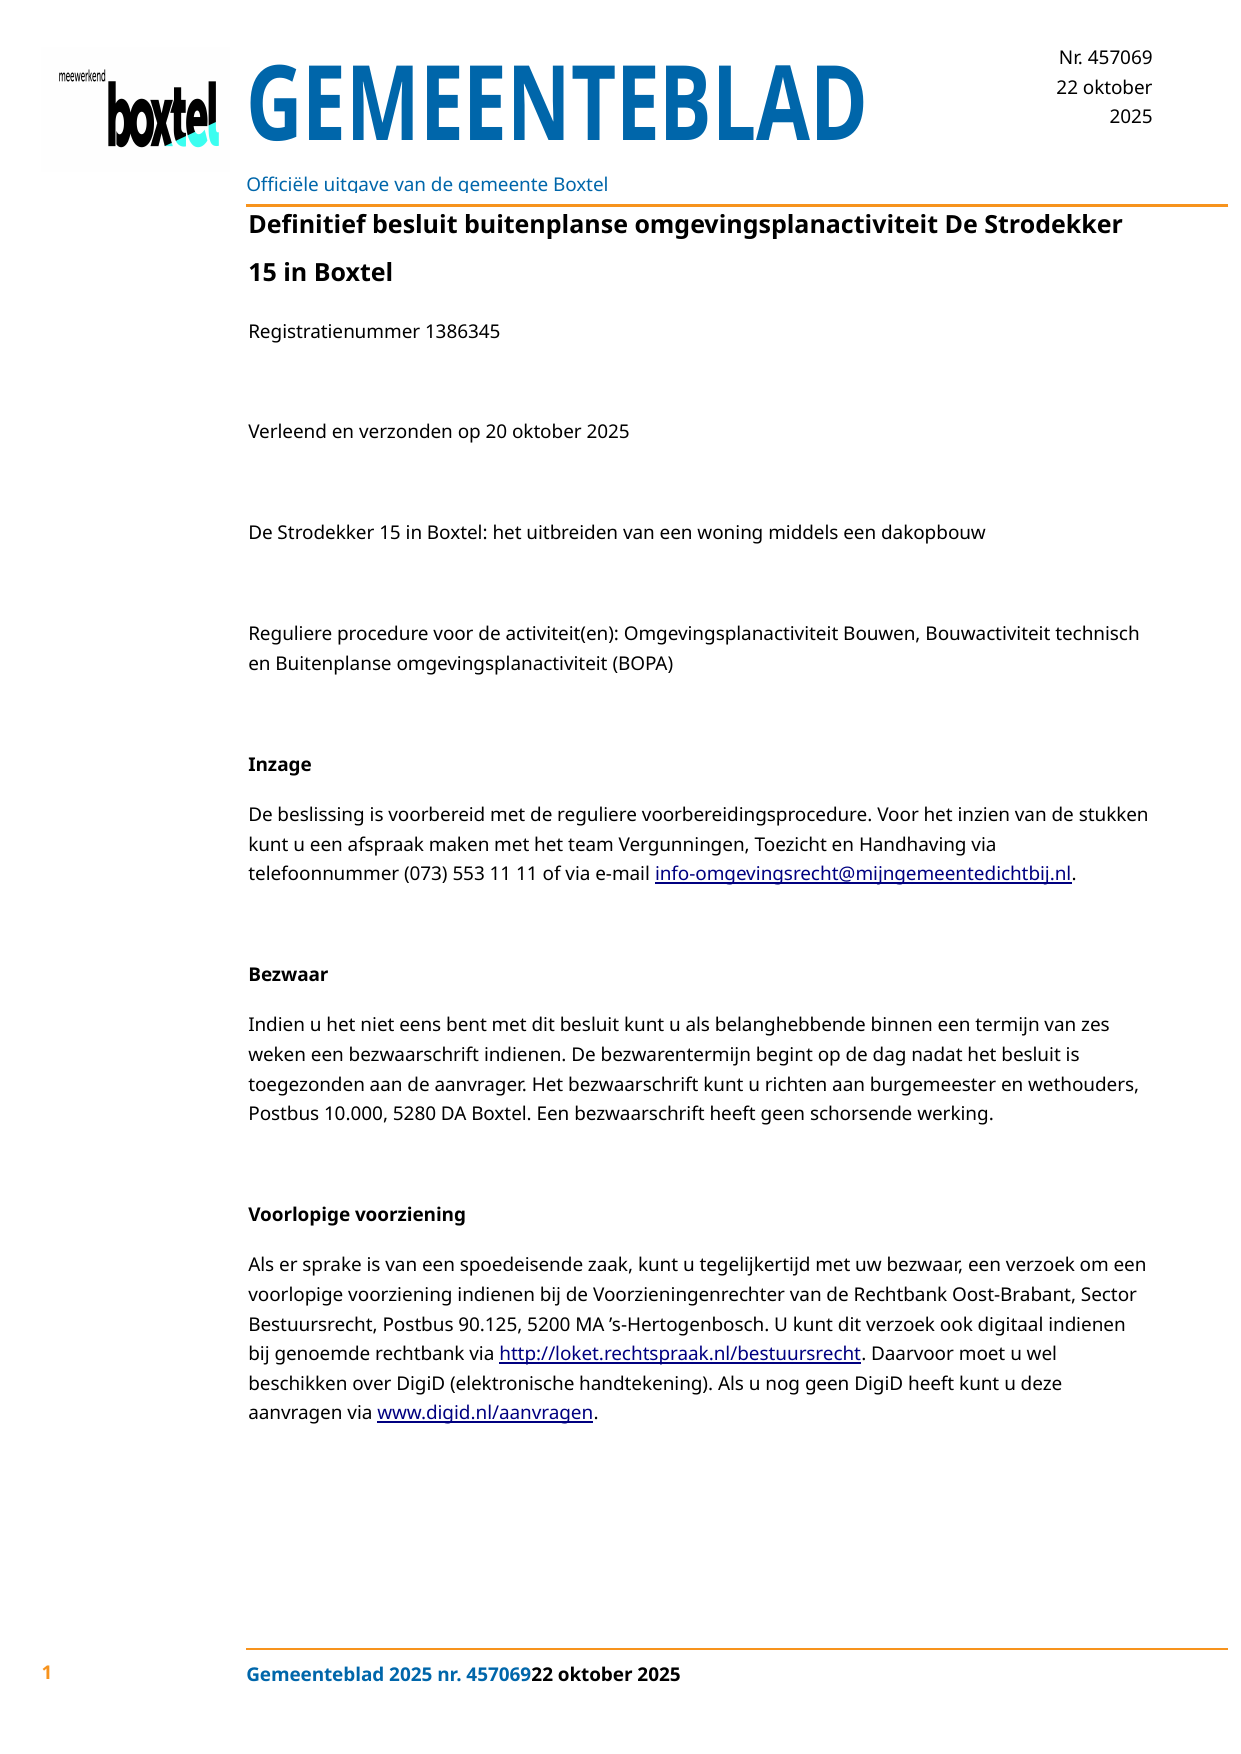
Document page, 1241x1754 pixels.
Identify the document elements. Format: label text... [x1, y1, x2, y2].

text Verleend en verzonden op 20 oktober 2025 [248, 419, 1152, 444]
text Voorlopige voorziening [248, 1201, 1152, 1227]
text Indien u het niet eens bent met dit besluit kunt u als belanghebbende binnen een termijn van zes weken een bezwaarschrift indienen. De bezwarentermijn begint op de dag nadat het besluit is toegezonden aan de aanvrager. Het bezwaarschrift kunt u richten aan burgemeester en wethouders, Postbus 10.000, 5280 DA Boxtel. Een bezwaarschrift heeft geen schorsende werking. [248, 1012, 1152, 1126]
text Registratienummer 1386345 [248, 318, 1152, 344]
text De Strodekker 15 in Boxtel: het uitbreiden van een woning middels een dakopbouw [248, 519, 1152, 545]
text De beslissing is voorbereid met de reguliere voorbereidingsprocedure. Voor het inzien van de stukken kunt u een afspraak maken met het team Vergunningen, Toezicht en Handhaving via telefoonnummer (073) 553 11 11 of via e-mail info-omgevingsrecht@mijngemeentedichtbij.nl. [248, 801, 1152, 886]
text Inzage [248, 751, 1152, 777]
text Als er sprake is van een spoedeisende zaak, kunt u tegelijkertijd met uw bezwaar, een verzoek om een voorlopige voorziening indienen bij de Voorzieningenrechter van de Rechtbank Oost-Brabant, Sector Bestuursrecht, Postbus 90.125, 5200 MA ’s-Hertogenbosch. U kunt dit verzoek ook digitaal indienen bij genoemde rechtbank via http://loket.rechtspraak.nl/bestuursrecht. Daarvoor moet u wel beschikken over DigiD (elektronische handtekening). Als u nog geen DigiD heeft kunt u deze aanvragen via www.digid.nl/aanvragen. [248, 1252, 1152, 1425]
text Bezwaar [248, 961, 1152, 987]
text Reguliere procedure voor de activiteit(en): Omgevingsplanactiviteit Bouwen, Bouwactiviteit technisch en Buitenplanse omgevingsplanactiviteit (BOPA) [248, 620, 1152, 676]
picture [41, 47, 231, 172]
text Definitief besluit buitenplanse omgevingsplanactiviteit De Strodekker 15 in Boxtel [248, 207, 1152, 288]
